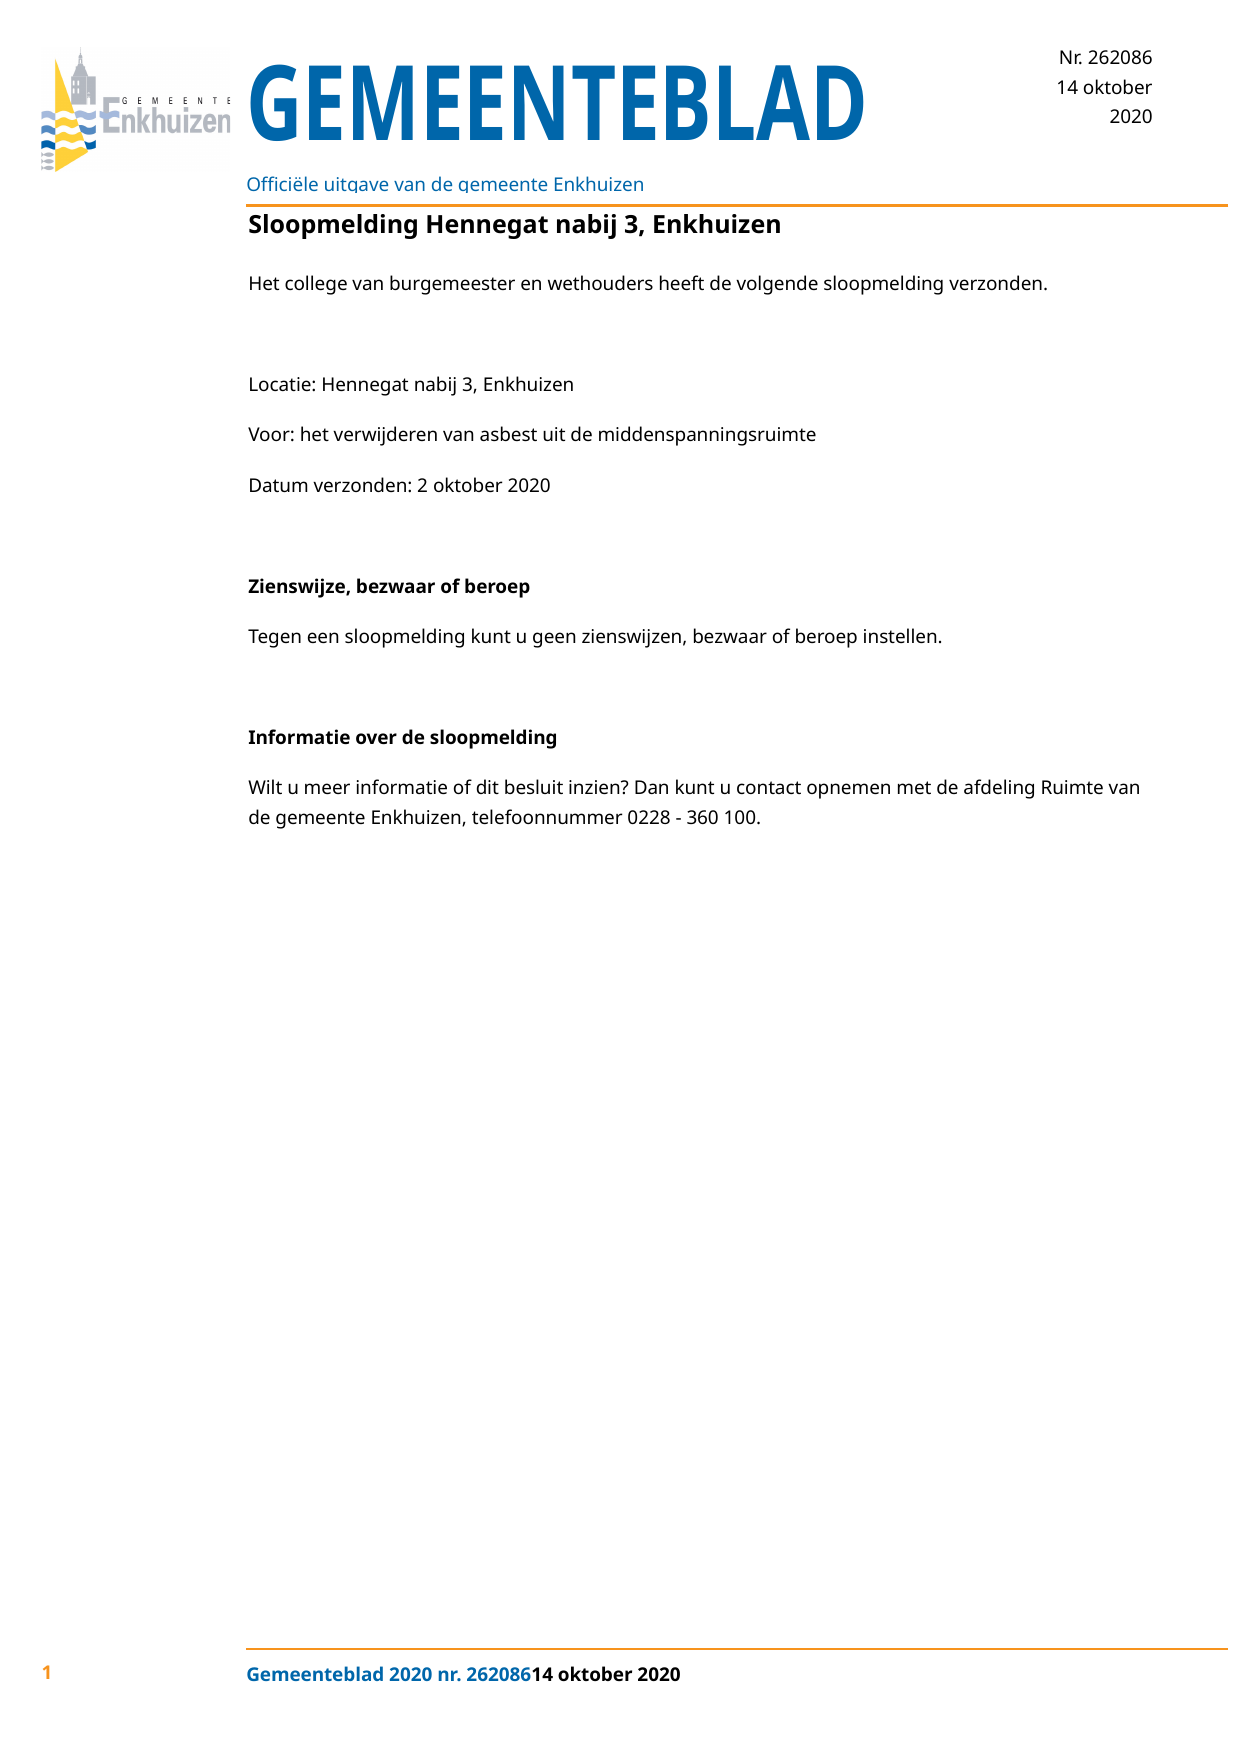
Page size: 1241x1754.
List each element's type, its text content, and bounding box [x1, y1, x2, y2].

text Tegen een sloopmelding kunt u geen zienswijzen, bezwaar of beroep instellen. [248, 623, 1152, 649]
text Locatie: Hennegat nabij 3, Enkhuizen [248, 371, 1152, 397]
text Voor: het verwijderen van asbest uit de middenspanningsruimte [248, 422, 1152, 447]
text Sloopmelding Hennegat nabij 3, Enkhuizen [248, 207, 1152, 241]
text Het college van burgemeester en wethouders heeft de volgende sloopmelding verzonden. [248, 270, 1152, 296]
text Informatie over de sloopmelding [248, 724, 1152, 750]
picture [41, 47, 231, 172]
text Wilt u meer informatie of dit besluit inzien? Dan kunt u contact opnemen met de afdeling Ruimte van de gemeente Enkhuizen, telefoonnummer 0228 - 360 100. [248, 774, 1152, 830]
text Datum verzonden: 2 oktober 2020 [248, 472, 1152, 498]
text Zienswijze, bezwaar of beroep [248, 573, 1152, 598]
